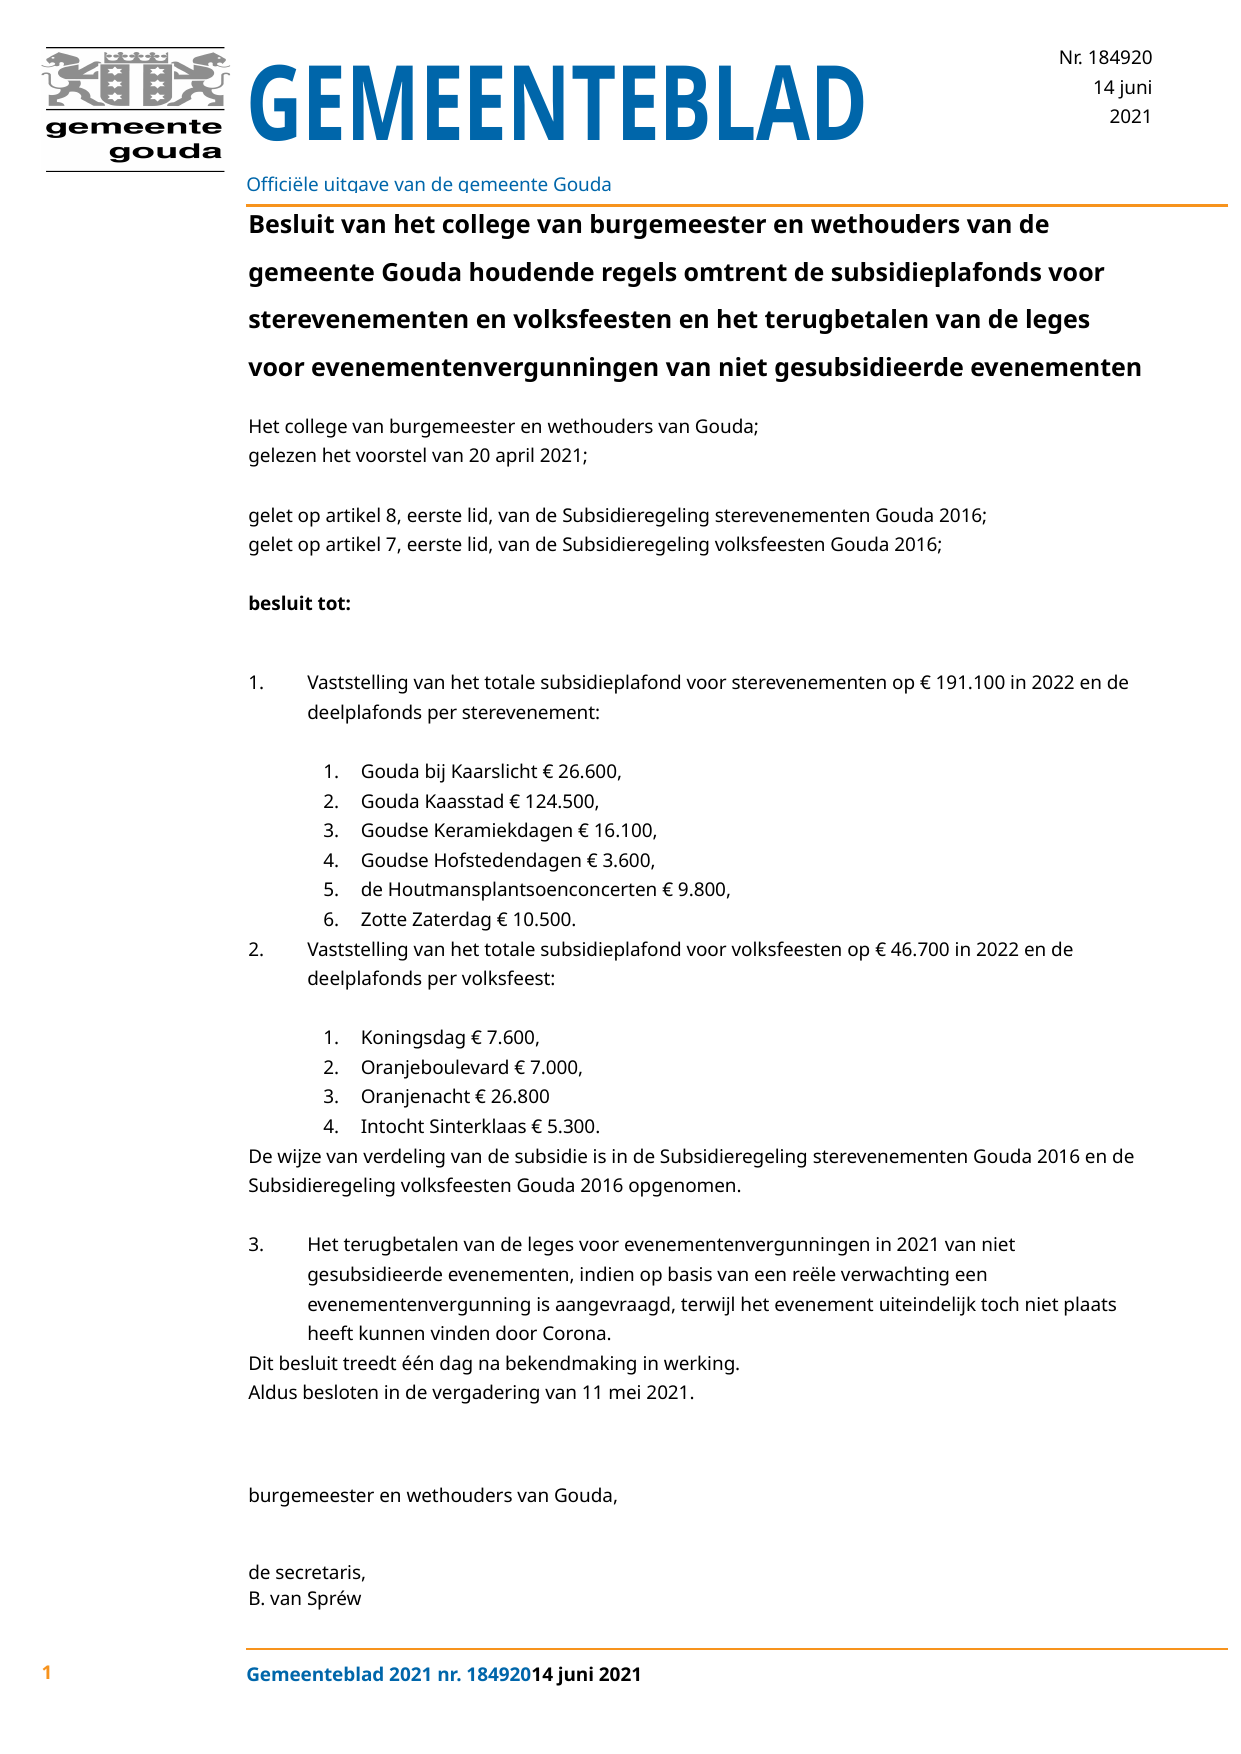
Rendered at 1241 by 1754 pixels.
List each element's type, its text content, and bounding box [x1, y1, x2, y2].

list Gouda Kaasstad € 124.500, [323, 788, 1152, 813]
text De wijze van verdeling van de subsidie is in de Subsidieregeling sterevenementen Gouda 2016 en de Subsidieregeling volksfeesten Gouda 2016 opgenomen. [248, 1143, 1152, 1198]
list Het terugbetalen van de leges voor evenementenvergunningen in 2021 van niet gesubsidieerde evenementen, indien op basis van een reële verwachting een evenementenvergunning is aangevraagd, terwijl het evenement uiteindelijk toch niet plaats heeft kunnen vinden door Corona. [248, 1232, 1152, 1346]
list Gouda bij Kaarslicht € 26.600, [323, 758, 1152, 784]
text de secretaris, [248, 1559, 1152, 1585]
text besluit tot: [248, 591, 1152, 616]
picture [41, 47, 231, 172]
list de Houtmansplantsoenconcerten € 9.800, [323, 877, 1152, 902]
list Koningsdag € 7.600, [323, 1024, 1152, 1050]
list Goudse Hofstedendagen € 3.600, [323, 847, 1152, 873]
text Aldus besloten in de vergadering van 11 mei 2021. [248, 1379, 1152, 1405]
list Goudse Keramiekdagen € 16.100, [323, 817, 1152, 843]
list Oranjeboulevard € 7.000, [323, 1054, 1152, 1080]
text gelet op artikel 8, eerste lid, van de Subsidieregeling sterevenementen Gouda 2016; [248, 502, 1152, 528]
text Dit besluit treedt één dag na bekendmaking in werking. [248, 1350, 1152, 1376]
text gelet op artikel 7, eerste lid, van de Subsidieregeling volksfeesten Gouda 2016; [248, 531, 1152, 557]
list Intocht Sinterklaas € 5.300. [323, 1113, 1152, 1139]
list Oranjenacht € 26.800 [323, 1084, 1152, 1109]
text B. van Spréw [248, 1585, 1152, 1611]
text Besluit van het college van burgemeester en wethouders van de gemeente Gouda houdende regels omtrent de subsidieplafonds voor sterevenementen en volksfeesten en het terugbetalen van de leges voor evenementenvergunningen van niet gesubsidieerde evenementen [248, 207, 1152, 384]
list Vaststelling van het totale subsidieplafond voor volksfeesten op € 46.700 in 2022 en de deelplafonds per volksfeest: [248, 936, 1152, 991]
list Vaststelling van het totale subsidieplafond voor sterevenementen op € 191.100 in 2022 en de deelplafonds per sterevenement: [248, 669, 1152, 725]
text Het college van burgemeester en wethouders van Gouda; [248, 413, 1152, 439]
list Zotte Zaterdag € 10.500. [323, 906, 1152, 932]
text burgemeester en wethouders van Gouda, [248, 1482, 1152, 1508]
text gelezen het voorstel van 20 april 2021; [248, 443, 1152, 468]
